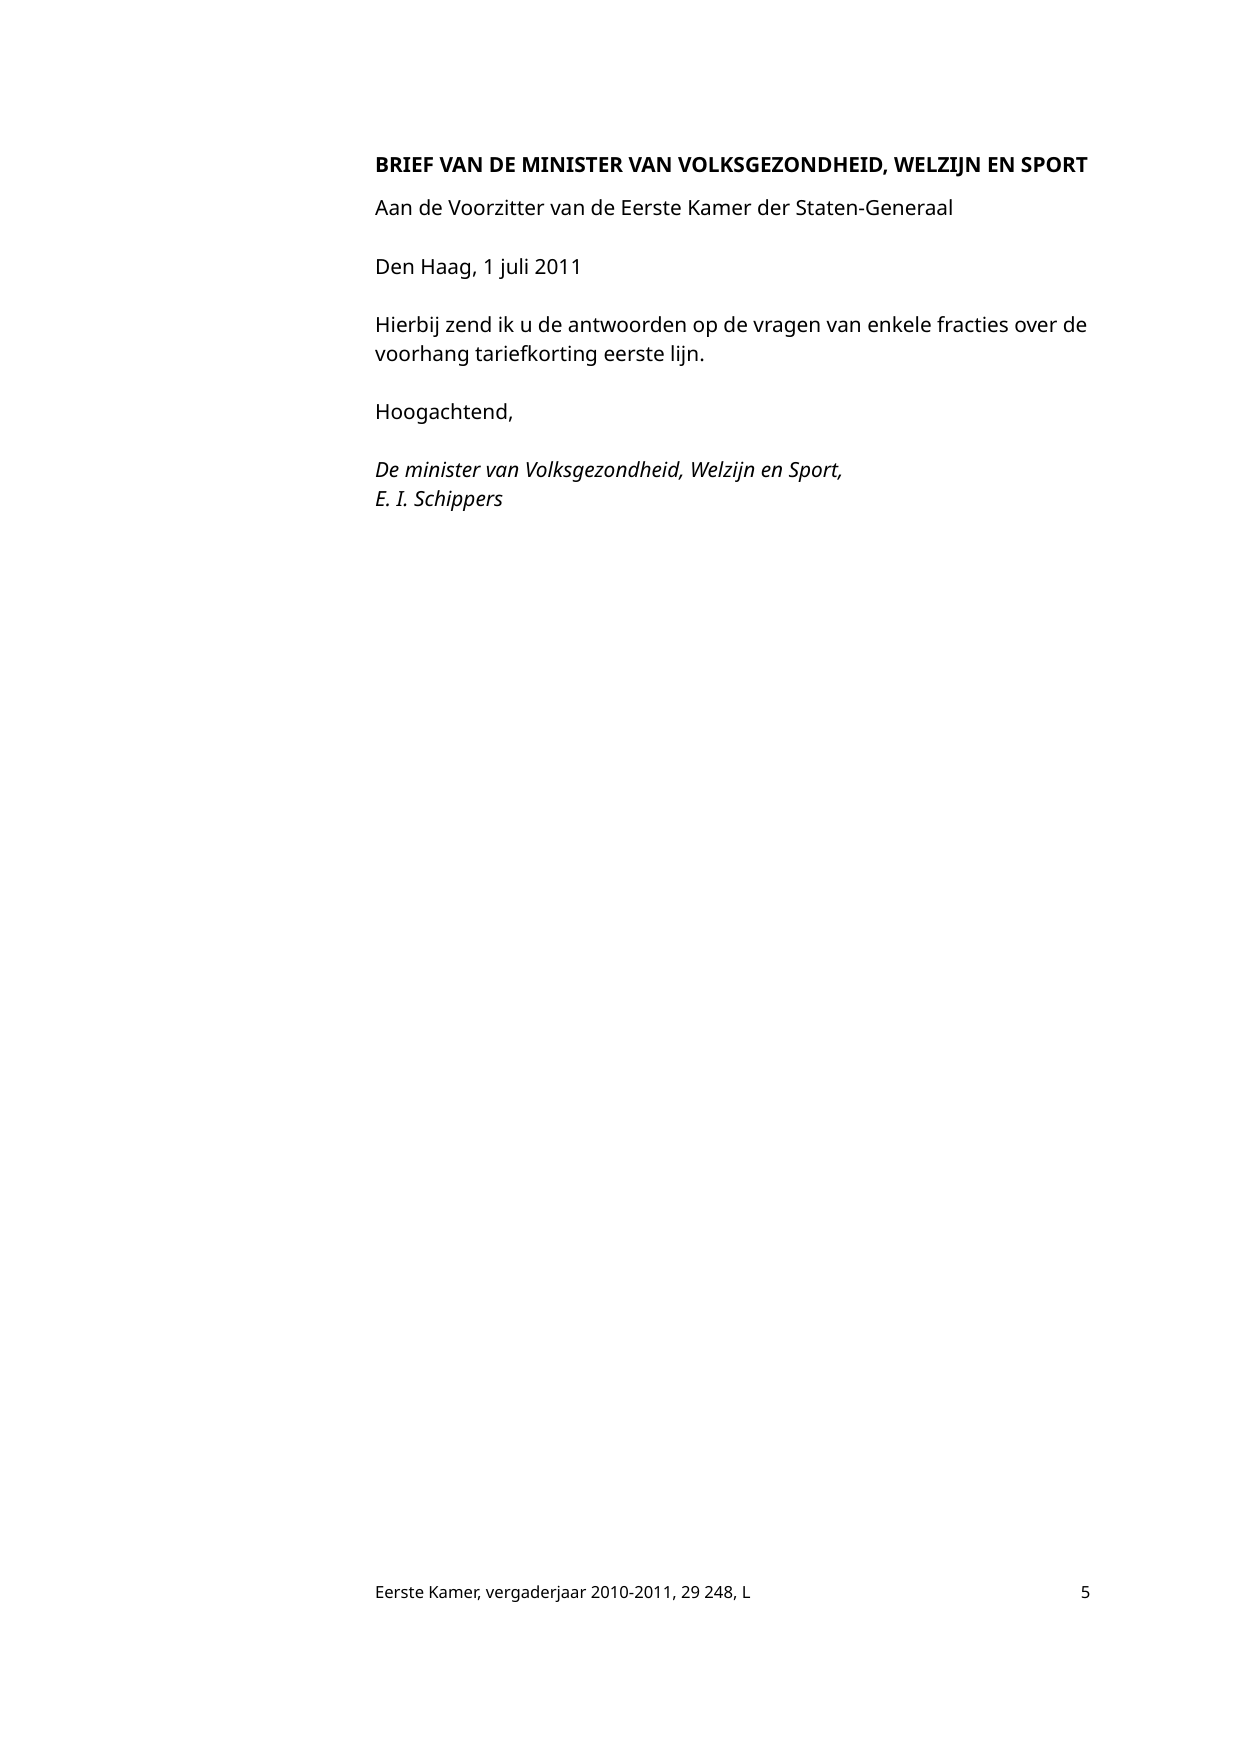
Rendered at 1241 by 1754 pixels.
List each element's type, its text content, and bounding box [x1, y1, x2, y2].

text Aan de Voorzitter van de Eerste Kamer der Staten-Generaal [375, 193, 1090, 222]
text E. I. Schippers [375, 484, 1090, 512]
text Den Haag, 1 juli 2011 [375, 252, 1090, 280]
text De minister van Volksgezondheid, Welzijn en Sport, [375, 456, 1090, 484]
text Hoogachtend, [375, 397, 1090, 426]
text BRIEF VAN DE MINISTER VAN VOLKSGEZONDHEID, WELZIJN EN SPORT [375, 150, 1090, 178]
text Hierbij zend ik u de antwoorden op de vragen van enkele fracties over de voorhang tariefkorting eerste lijn. [375, 310, 1090, 367]
